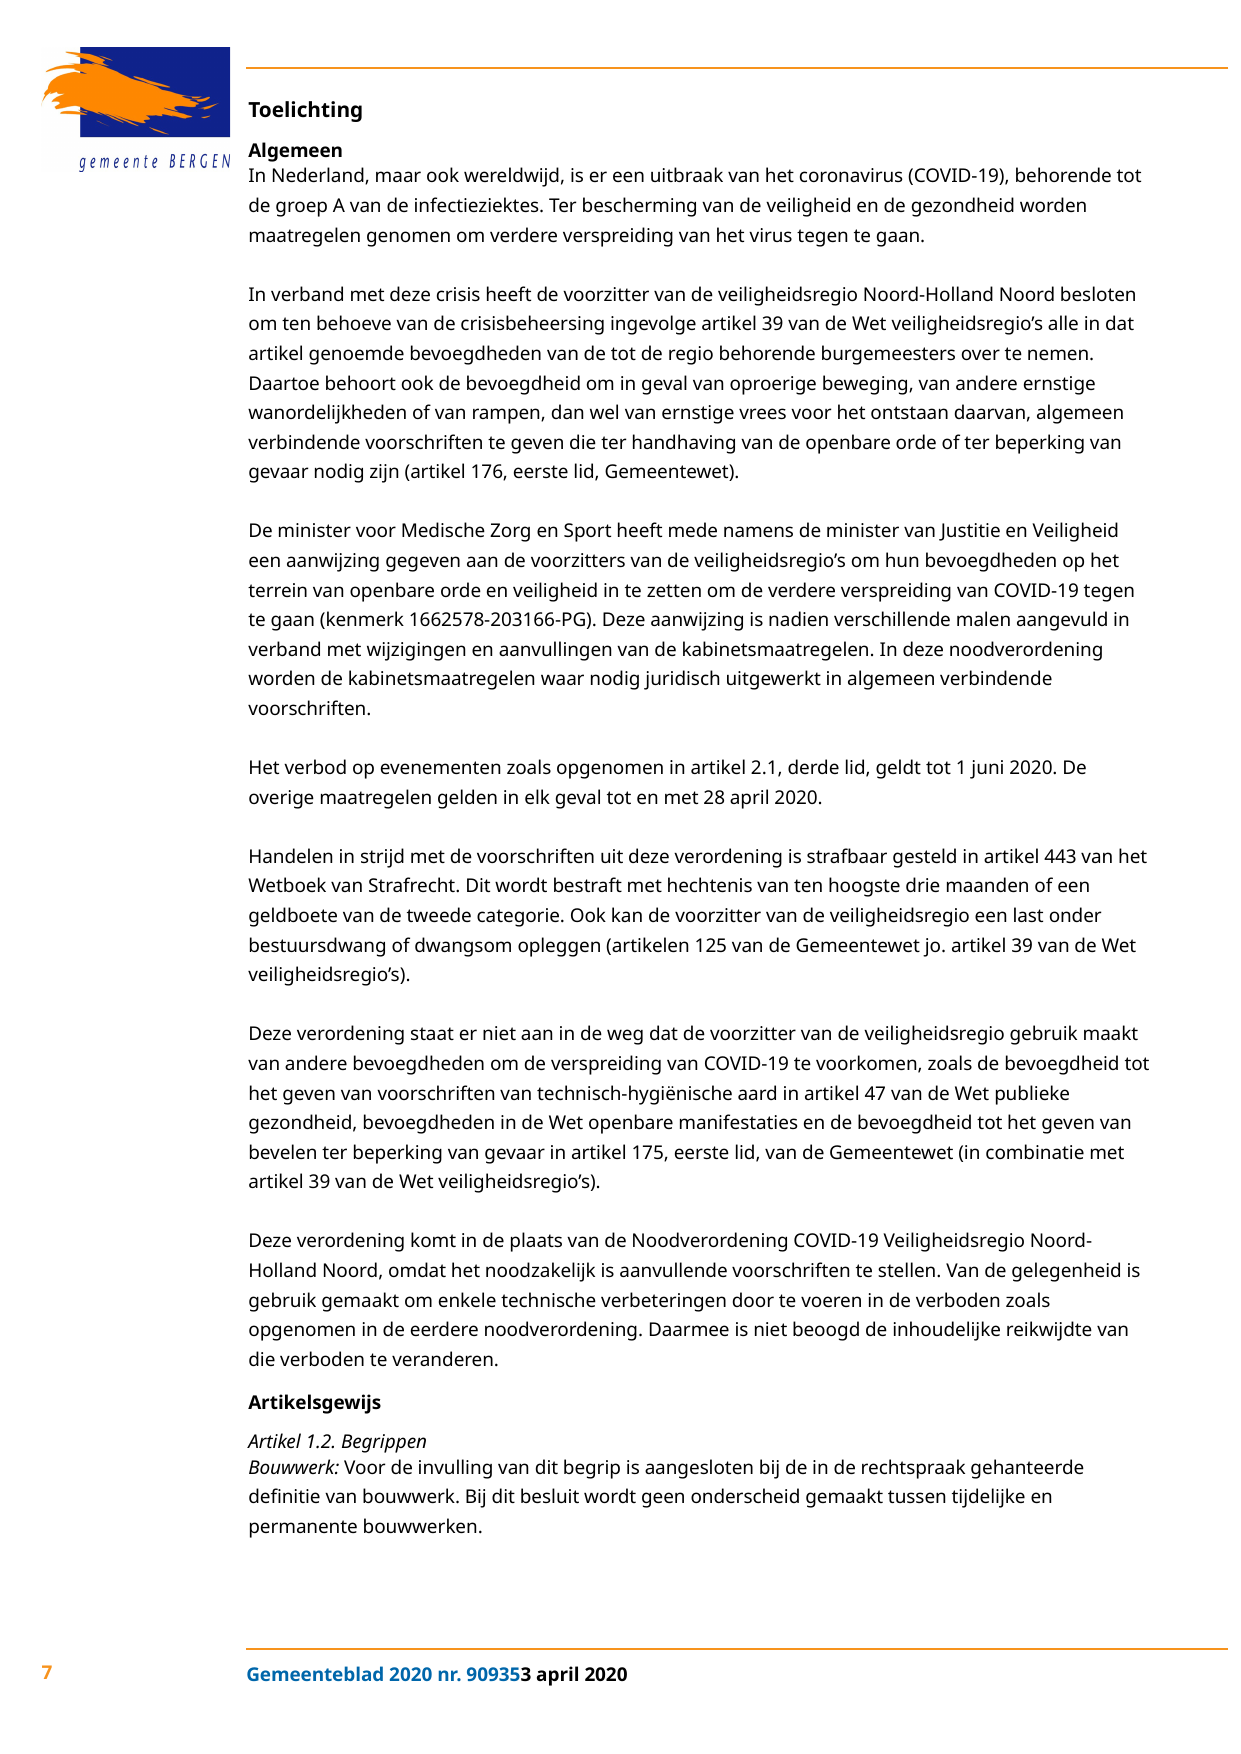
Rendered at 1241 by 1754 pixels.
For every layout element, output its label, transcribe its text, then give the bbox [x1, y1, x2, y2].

text Toelichting [248, 95, 1152, 123]
text Deze verordening staat er niet aan in de weg dat de voorzitter van de veiligheidsregio gebruik maakt van andere bevoegdheden om de verspreiding van COVID-19 te voorkomen, zoals de bevoegdheid tot het geven van voorschriften van technisch-hygiënische aard in artikel 47 van de Wet publieke gezondheid, bevoegdheden in de Wet openbare manifestaties en de bevoegdheid tot het geven van bevelen ter beperking van gevaar in artikel 175, eerste lid, van de Gemeentewet (in combinatie met artikel 39 van de Wet veiligheidsregio’s). [248, 1021, 1152, 1194]
text Bouwwerk: Voor de invulling van dit begrip is aangesloten bij de in de rechtspraak gehanteerde definitie van bouwwerk. Bij dit besluit wordt geen onderscheid gemaakt tussen tijdelijke en permanente bouwwerken. [248, 1454, 1152, 1539]
picture [41, 47, 231, 172]
text De minister voor Medische Zorg en Sport heeft mede namens de minister van Justitie en Veiligheid een aanwijzing gegeven aan de voorzitters van de veiligheidsregio’s om hun bevoegdheden op het terrein van openbare orde en veiligheid in te zetten om de verdere verspreiding van COVID-19 tegen te gaan (kenmerk 1662578-203166-PG). Deze aanwijzing is nadien verschillende malen aangevuld in verband met wijzigingen en aanvullingen van de kabinetsmaatregelen. In deze noodverordening worden de kabinetsmaatregelen waar nodig juridisch uitgewerkt in algemeen verbindende voorschriften. [248, 518, 1152, 721]
text Algemeen [248, 137, 1152, 163]
text Artikel 1.2. Begrippen [248, 1428, 1152, 1454]
text Deze verordening komt in de plaats van de Noodverordening COVID-19 Veiligheidsregio Noord-Holland Noord, omdat het noodzakelijk is aanvullende voorschriften te stellen. Van de gelegenheid is gebruik gemaakt om enkele technische verbeteringen door te voeren in de verboden zoals opgenomen in de eerdere noodverordening. Daarmee is niet beoogd de inhoudelijke reikwijdte van die verboden te veranderen. [248, 1228, 1152, 1372]
text Handelen in strijd met de voorschriften uit deze verordening is strafbaar gesteld in artikel 443 van het Wetboek van Strafrecht. Dit wordt bestraft met hechtenis van ten hoogste drie maanden of een geldboete van de tweede categorie. Ook kan de voorzitter van de veiligheidsregio een last onder bestuursdwang of dwangsom opleggen (artikelen 125 van de Gemeentewet jo. artikel 39 van de Wet veiligheidsregio’s). [248, 843, 1152, 987]
text Artikelsgewijs [248, 1389, 1152, 1415]
text Het verbod op evenementen zoals opgenomen in artikel 2.1, derde lid, geldt tot 1 juni 2020. De overige maatregelen gelden in elk geval tot en met 28 april 2020. [248, 754, 1152, 809]
text In Nederland, maar ook wereldwijd, is er een uitbraak van het coronavirus (COVID-19), behorende tot de groep A van de infectieziektes. Ter bescherming van de veiligheid en de gezondheid worden maatregelen genomen om verdere verspreiding van het virus tegen te gaan. [248, 163, 1152, 247]
text In verband met deze crisis heeft de voorzitter van de veiligheidsregio Noord-Holland Noord besloten om ten behoeve van de crisisbeheersing ingevolge artikel 39 van de Wet veiligheidsregio’s alle in dat artikel genoemde bevoegdheden van de tot de regio behorende burgemeesters over te nemen. Daartoe behoort ook de bevoegdheid om in geval van oproerige beweging, van andere ernstige wanordelijkheden of van rampen, dan wel van ernstige vrees voor het ontstaan daarvan, algemeen verbindende voorschriften te geven die ter handhaving van de openbare orde of ter beperking van gevaar nodig zijn (artikel 176, eerste lid, Gemeentewet). [248, 281, 1152, 484]
